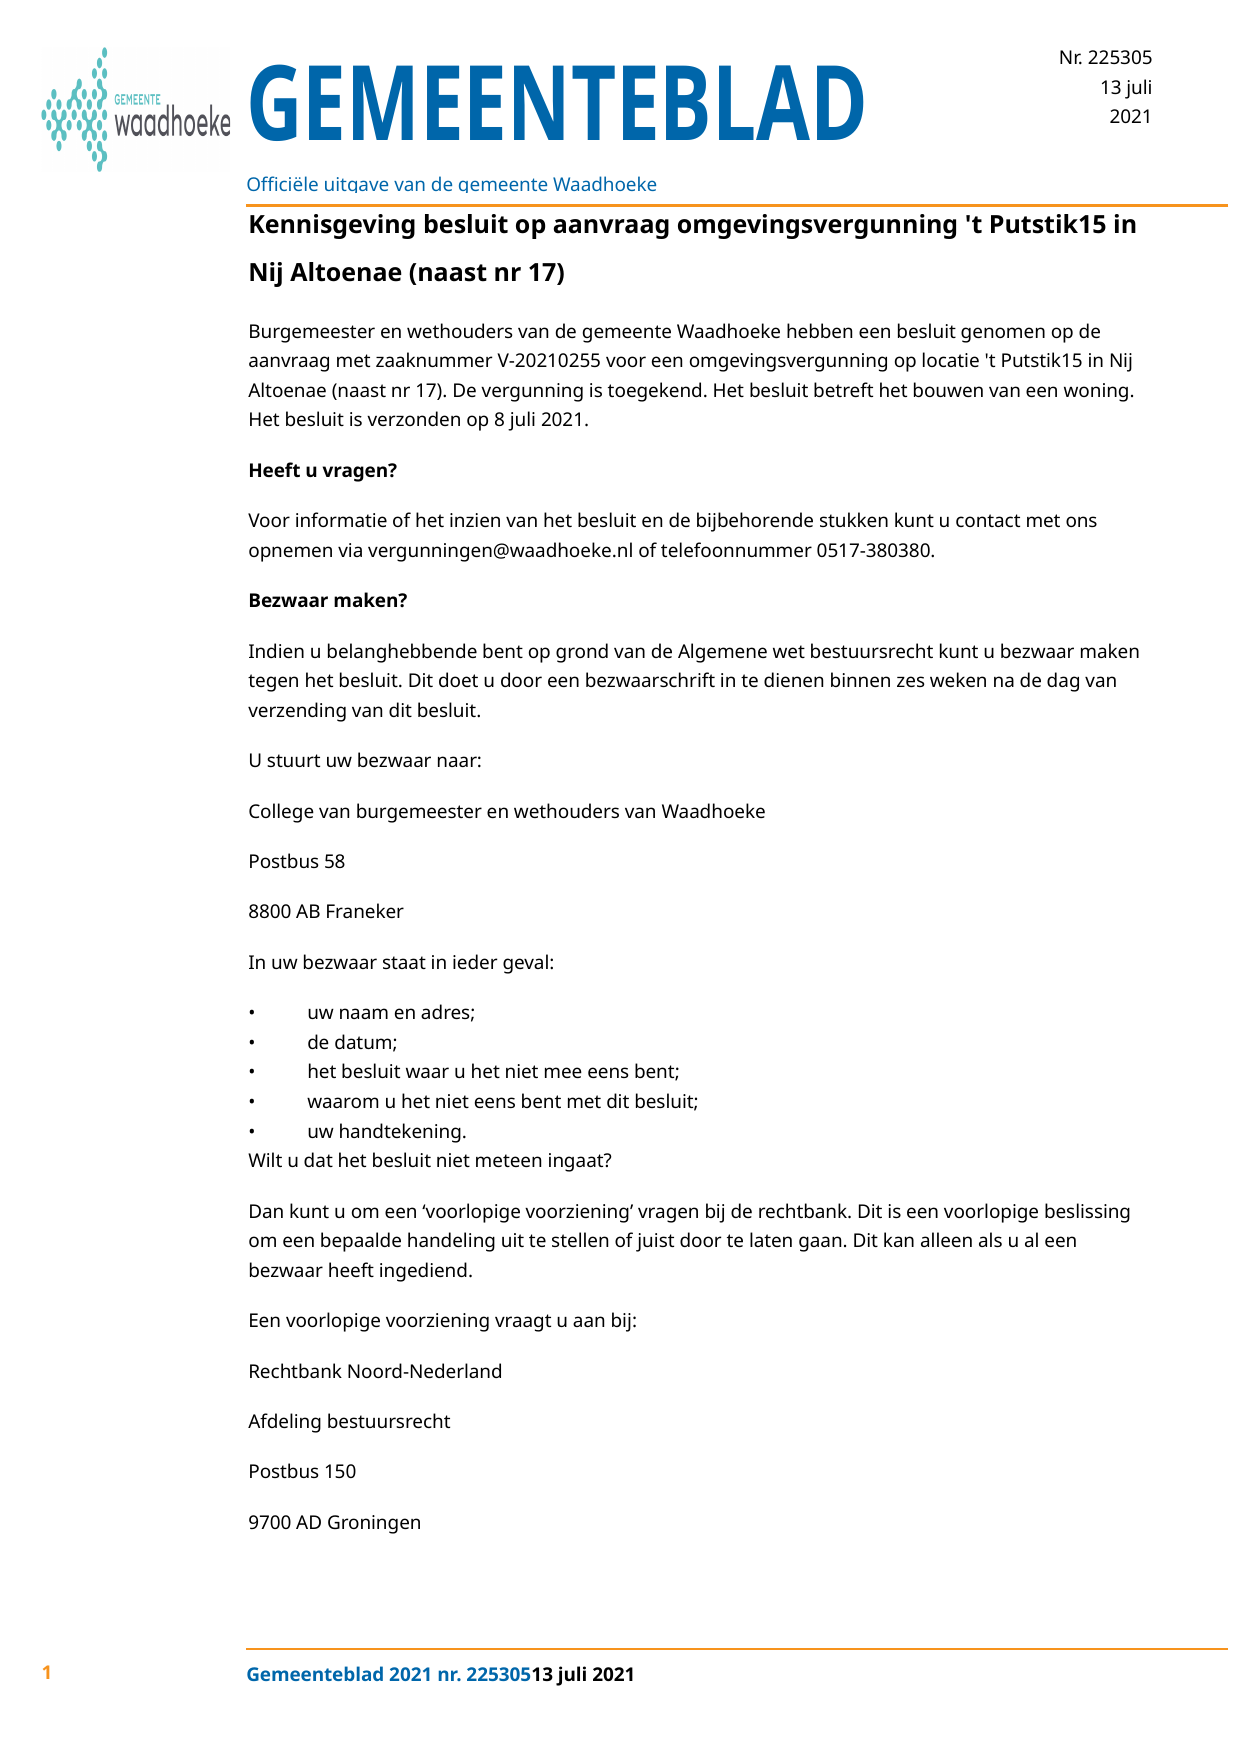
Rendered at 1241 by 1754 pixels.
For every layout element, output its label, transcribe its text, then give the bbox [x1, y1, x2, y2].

list uw handtekening. [248, 1118, 1152, 1144]
text U stuurt uw bezwaar naar: [248, 747, 1152, 773]
text Burgemeester en wethouders van de gemeente Waadhoeke hebben een besluit genomen op de aanvraag met zaaknummer V-20210255 voor een omgevingsvergunning op locatie 't Putstik15 in Nij Altoenae (naast nr 17). De vergunning is toegekend. Het besluit betreft het bouwen van een woning. Het besluit is verzonden op 8 juli 2021. [248, 318, 1152, 432]
list uw naam en adres; [248, 999, 1152, 1025]
text Een voorlopige voorziening vraagt u aan bij: [248, 1307, 1152, 1333]
text Dan kunt u om een ‘voorlopige voorziening’ vragen bij de rechtbank. Dit is een voorlopige beslissing om een bepaalde handeling uit te stellen of juist door te laten gaan. Dit kan alleen als u al een bezwaar heeft ingediend. [248, 1198, 1152, 1283]
text Kennisgeving besluit op aanvraag omgevingsvergunning 't Putstik15 in Nij Altoenae (naast nr 17) [248, 207, 1152, 288]
text Rechtbank Noord-Nederland [248, 1358, 1152, 1384]
text Postbus 58 [248, 848, 1152, 874]
text 8800 AB Franeker [248, 899, 1152, 924]
text 9700 AD Groningen [248, 1509, 1152, 1535]
text Heeft u vragen? [248, 457, 1152, 483]
text Bezwaar maken? [248, 587, 1152, 613]
text Indien u belanghebbende bent op grond van de Algemene wet bestuursrecht kunt u bezwaar maken tegen het besluit. Dit doet u door een bezwaarschrift in te dienen binnen zes weken na de dag van verzending van dit besluit. [248, 638, 1152, 723]
picture [41, 47, 231, 172]
text Wilt u dat het besluit niet meteen ingaat? [248, 1147, 1152, 1173]
text In uw bezwaar staat in ieder geval: [248, 949, 1152, 975]
text Afdeling bestuursrecht [248, 1408, 1152, 1434]
text College van burgemeester en wethouders van Waadhoeke [248, 798, 1152, 824]
text Postbus 150 [248, 1459, 1152, 1484]
list waarom u het niet eens bent met dit besluit; [248, 1088, 1152, 1114]
text Voor informatie of het inzien van het besluit en de bijbehorende stukken kunt u contact met ons opnemen via vergunningen@waadhoeke.nl of telefoonnummer 0517-380380. [248, 507, 1152, 563]
list de datum; [248, 1029, 1152, 1055]
list het besluit waar u het niet mee eens bent; [248, 1059, 1152, 1084]
